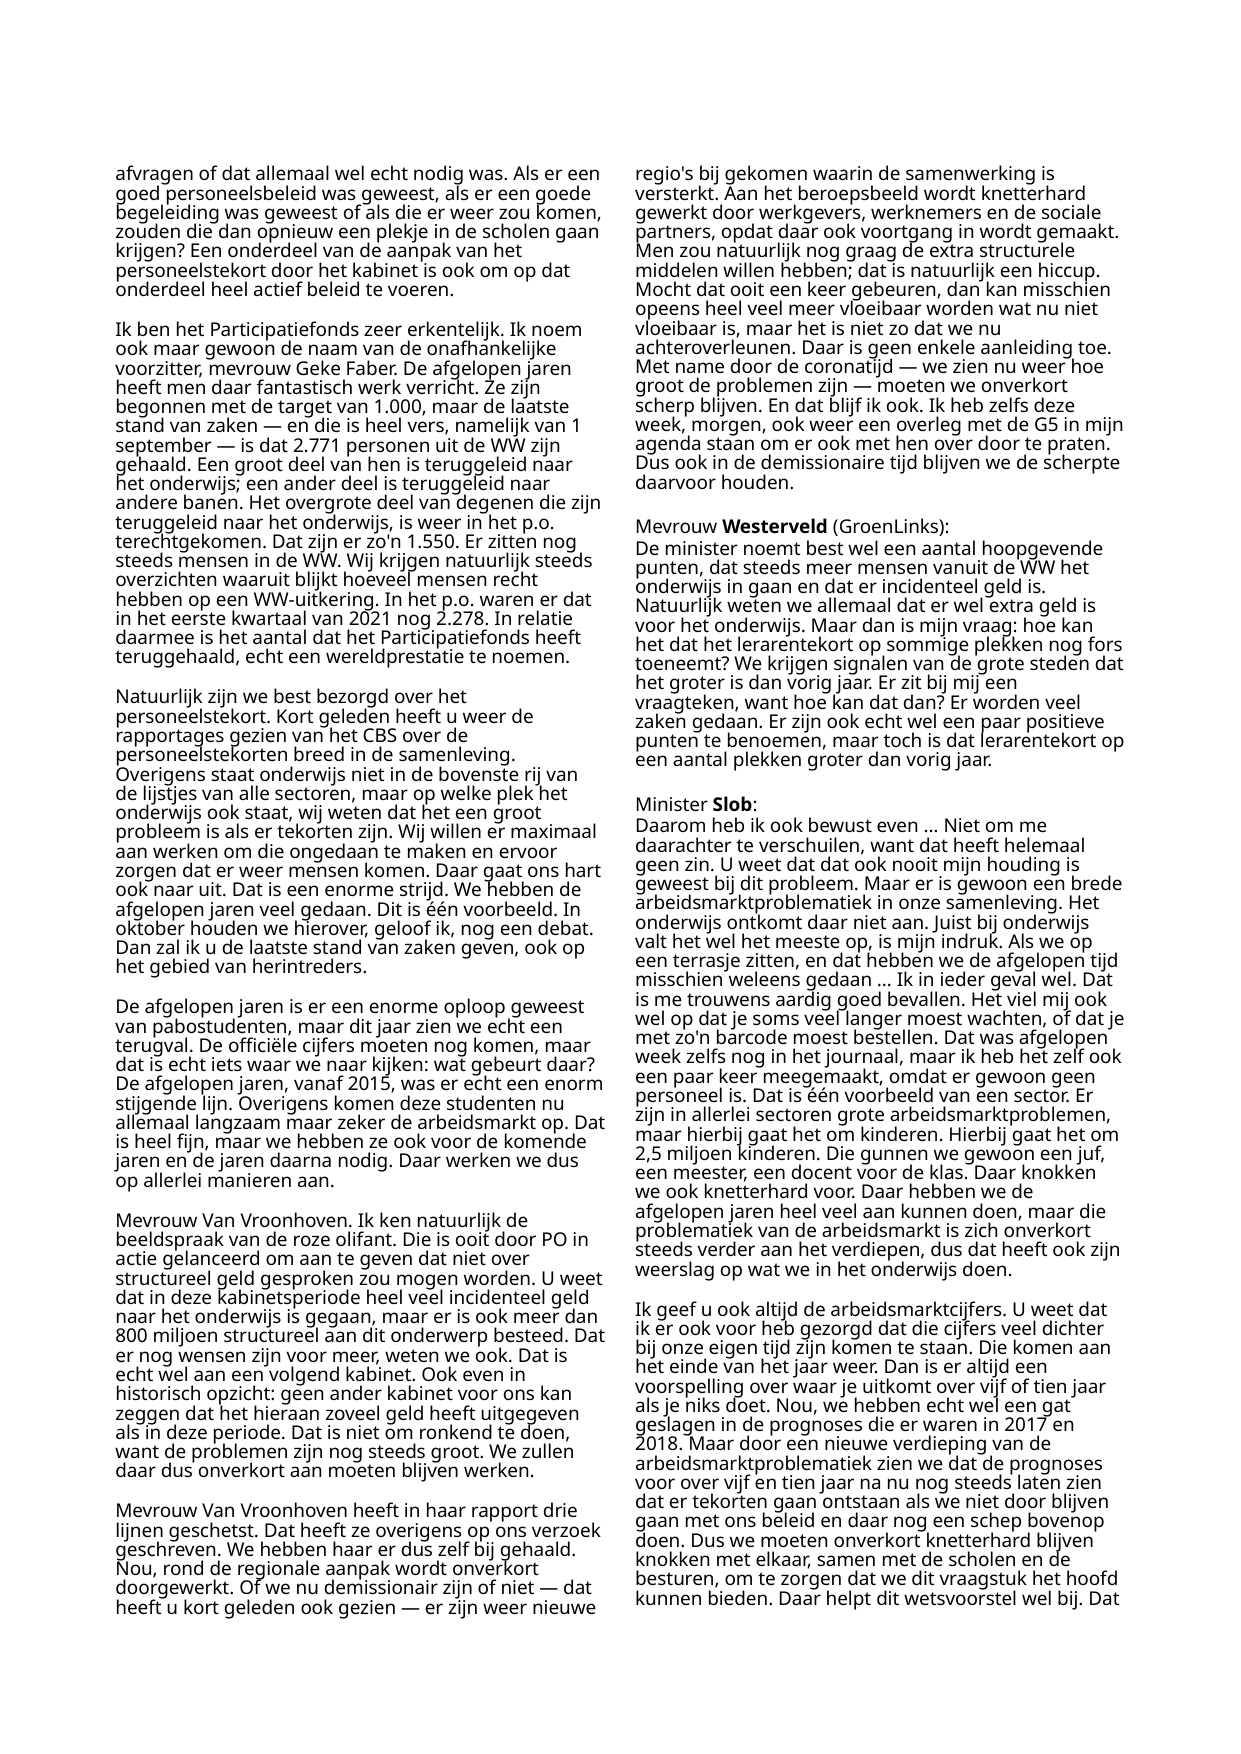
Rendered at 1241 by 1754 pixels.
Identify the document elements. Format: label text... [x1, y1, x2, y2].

text De minister noemt best wel een aantal hoopgevende punten, dat steeds meer mensen vanuit de WW het onderwijs in gaan en dat er incidenteel geld is. Natuurlijk weten we allemaal dat er wel extra geld is voor het onderwijs. Maar dan is mijn vraag: hoe kan het dat het lerarentekort op sommige plekken nog fors toeneemt? We krijgen signalen van de grote steden dat het groter is dan vorig jaar. Er zit bij mij een vraagteken, want hoe kan dat dan? Er worden veel zaken gedaan. Er zijn ook echt wel een paar positieve punten te benoemen, maar toch is dat lerarentekort op een aantal plekken groter dan vorig jaar. [635, 539, 1125, 771]
text afvragen of dat allemaal wel echt nodig was. Als er een goed personeelsbeleid was geweest, als er een goede begeleiding was geweest of als die er weer zou komen, zouden die dan opnieuw een plekje in de scholen gaan krijgen? Een onderdeel van de aanpak van het personeelstekort door het kabinet is ook om op dat onderdeel heel actief beleid te voeren. [115, 165, 605, 300]
text Ik geef u ook altijd de arbeidsmarktcijfers. U weet dat ik er ook voor heb gezorgd dat die cijfers veel dichter bij onze eigen tijd zijn komen te staan. Die komen aan het einde van het jaar weer. Dan is er altijd een voorspelling over waar je uitkomt over vijf of tien jaar als je niks doet. Nou, we hebben echt wel een gat geslagen in de prognoses die er waren in 2017 en 2018. Maar door een nieuwe verdieping van de arbeidsmarktproblematiek zien we dat de prognoses voor over vijf en tien jaar na nu nog steeds laten zien dat er tekorten gaan ontstaan als we niet door blijven gaan met ons beleid en daar nog een schep bovenop doen. Dus we moeten onverkort knetterhard blijven knokken met elkaar, samen met de scholen en de besturen, om te zorgen dat we dit vraagstuk het hoofd kunnen bieden. Daar helpt dit wetsvoorstel wel bij. Dat [635, 1301, 1125, 1609]
text Ik ben het Participatiefonds zeer erkentelijk. Ik noem ook maar gewoon de naam van de onafhankelijke voorzitter, mevrouw Geke Faber. De afgelopen jaren heeft men daar fantastisch werk verricht. Ze zijn begonnen met de target van 1.000, maar de laatste stand van zaken — en die is heel vers, namelijk van 1 september — is dat 2.771 personen uit de WW zijn gehaald. Een groot deel van hen is teruggeleid naar het onderwijs; een ander deel is teruggeleid naar andere banen. Het overgrote deel van degenen die zijn teruggeleid naar het onderwijs, is weer in het p.o. terechtgekomen. Dat zijn er zo'n 1.550. Er zitten nog steeds mensen in de WW. Wij krijgen natuurlijk steeds overzichten waaruit blijkt hoeveel mensen recht hebben op een WW-uitkering. In het p.o. waren er dat in het eerste kwartaal van 2021 nog 2.278. In relatie daarmee is het aantal dat het Participatiefonds heeft teruggehaald, echt een wereldprestatie te noemen. [115, 321, 605, 668]
text Natuurlijk zijn we best bezorgd over het personeelstekort. Kort geleden heeft u weer de rapportages gezien van het CBS over de personeelstekorten breed in de samenleving. Overigens staat onderwijs niet in de bovenste rij van de lijstjes van alle sectoren, maar op welke plek het onderwijs ook staat, wij weten dat het een groot probleem is als er tekorten zijn. Wij willen er maximaal aan werken om die ongedaan te maken en ervoor zorgen dat er weer mensen komen. Daar gaat ons hart ook naar uit. Dat is een enorme strijd. We hebben de afgelopen jaren veel gedaan. Dit is één voorbeeld. In oktober houden we hierover, geloof ik, nog een debat. Dan zal ik u de laatste stand van zaken geven, ook op het gebied van herintreders. [115, 688, 605, 978]
text regio's bij gekomen waarin de samenwerking is versterkt. Aan het beroepsbeeld wordt knetterhard gewerkt door werkgevers, werknemers en de sociale partners, opdat daar ook voortgang in wordt gemaakt. Men zou natuurlijk nog graag de extra structurele middelen willen hebben; dat is natuurlijk een hiccup. Mocht dat ooit een keer gebeuren, dan kan misschien opeens heel veel meer vloeibaar worden wat nu niet vloeibaar is, maar het is niet zo dat we nu achteroverleunen. Daar is geen enkele aanleiding toe. Met name door de coronatijd — we zien nu weer hoe groot de problemen zijn — moeten we onverkort scherp blijven. En dat blijf ik ook. Ik heb zelfs deze week, morgen, ook weer een overleg met de G5 in mijn agenda staan om er ook met hen over door te praten. Dus ook in de demissionaire tijd blijven we de scherpte daarvoor houden. [635, 165, 1125, 493]
text De afgelopen jaren is er een enorme oploop geweest van pabostudenten, maar dit jaar zien we echt een terugval. De officiële cijfers moeten nog komen, maar dat is echt iets waar we naar kijken: wat gebeurt daar? De afgelopen jaren, vanaf 2015, was er echt een enorm stijgende lijn. Overigens komen deze studenten nu allemaal langzaam maar zeker de arbeidsmarkt op. Dat is heel fijn, maar we hebben ze ook voor de komende jaren en de jaren daarna nodig. Daar werken we dus op allerlei manieren aan. [115, 998, 605, 1191]
text Minister Slob: [635, 792, 1125, 817]
text Mevrouw Westerveld (GroenLinks): [635, 514, 1125, 539]
text Mevrouw Van Vroonhoven heeft in haar rapport drie lijnen geschetst. Dat heeft ze overigens op ons verzoek geschreven. We hebben haar er dus zelf bij gehaald. Nou, rond de regionale aanpak wordt onverkort doorgewerkt. Of we nu demissionair zijn of niet — dat heeft u kort geleden ook gezien — er zijn weer nieuwe [115, 1502, 605, 1618]
text Daarom heb ik ook bewust even … Niet om me daarachter te verschuilen, want dat heeft helemaal geen zin. U weet dat dat ook nooit mijn houding is geweest bij dit probleem. Maar er is gewoon een brede arbeidsmarktproblematiek in onze samenleving. Het onderwijs ontkomt daar niet aan. Juist bij onderwijs valt het wel het meeste op, is mijn indruk. Als we op een terrasje zitten, en dat hebben we de afgelopen tijd misschien weleens gedaan … Ik in ieder geval wel. Dat is me trouwens aardig goed bevallen. Het viel mij ook wel op dat je soms veel langer moest wachten, of dat je met zo'n barcode moest bestellen. Dat was afgelopen week zelfs nog in het journaal, maar ik heb het zelf ook een paar keer meegemaakt, omdat er gewoon geen personeel is. Dat is één voorbeeld van een sector. Er zijn in allerlei sectoren grote arbeidsmarktproblemen, maar hierbij gaat het om kinderen. Hierbij gaat het om 2,5 miljoen kinderen. Die gunnen we gewoon een juf, een meester, een docent voor de klas. Daar knokken we ook knetterhard voor. Daar hebben we de afgelopen jaren heel veel aan kunnen doen, maar die problematiek van de arbeidsmarkt is zich onverkort steeds verder aan het verdiepen, dus dat heeft ook zijn weerslag op wat we in het onderwijs doen. [635, 817, 1125, 1280]
text Mevrouw Van Vroonhoven. Ik ken natuurlijk de beeldspraak van de roze olifant. Die is ooit door PO in actie gelanceerd om aan te geven dat niet over structureel geld gesproken zou mogen worden. U weet dat in deze kabinetsperiode heel veel incidenteel geld naar het onderwijs is gegaan, maar er is ook meer dan 800 miljoen structureel aan dit onderwerp besteed. Dat er nog wensen zijn voor meer, weten we ook. Dat is echt wel aan een volgend kabinet. Ook even in historisch opzicht: geen ander kabinet voor ons kan zeggen dat het hieraan zoveel geld heeft uitgegeven als in deze periode. Dat is niet om ronkend te doen, want de problemen zijn nog steeds groot. We zullen daar dus onverkort aan moeten blijven werken. [115, 1212, 605, 1482]
